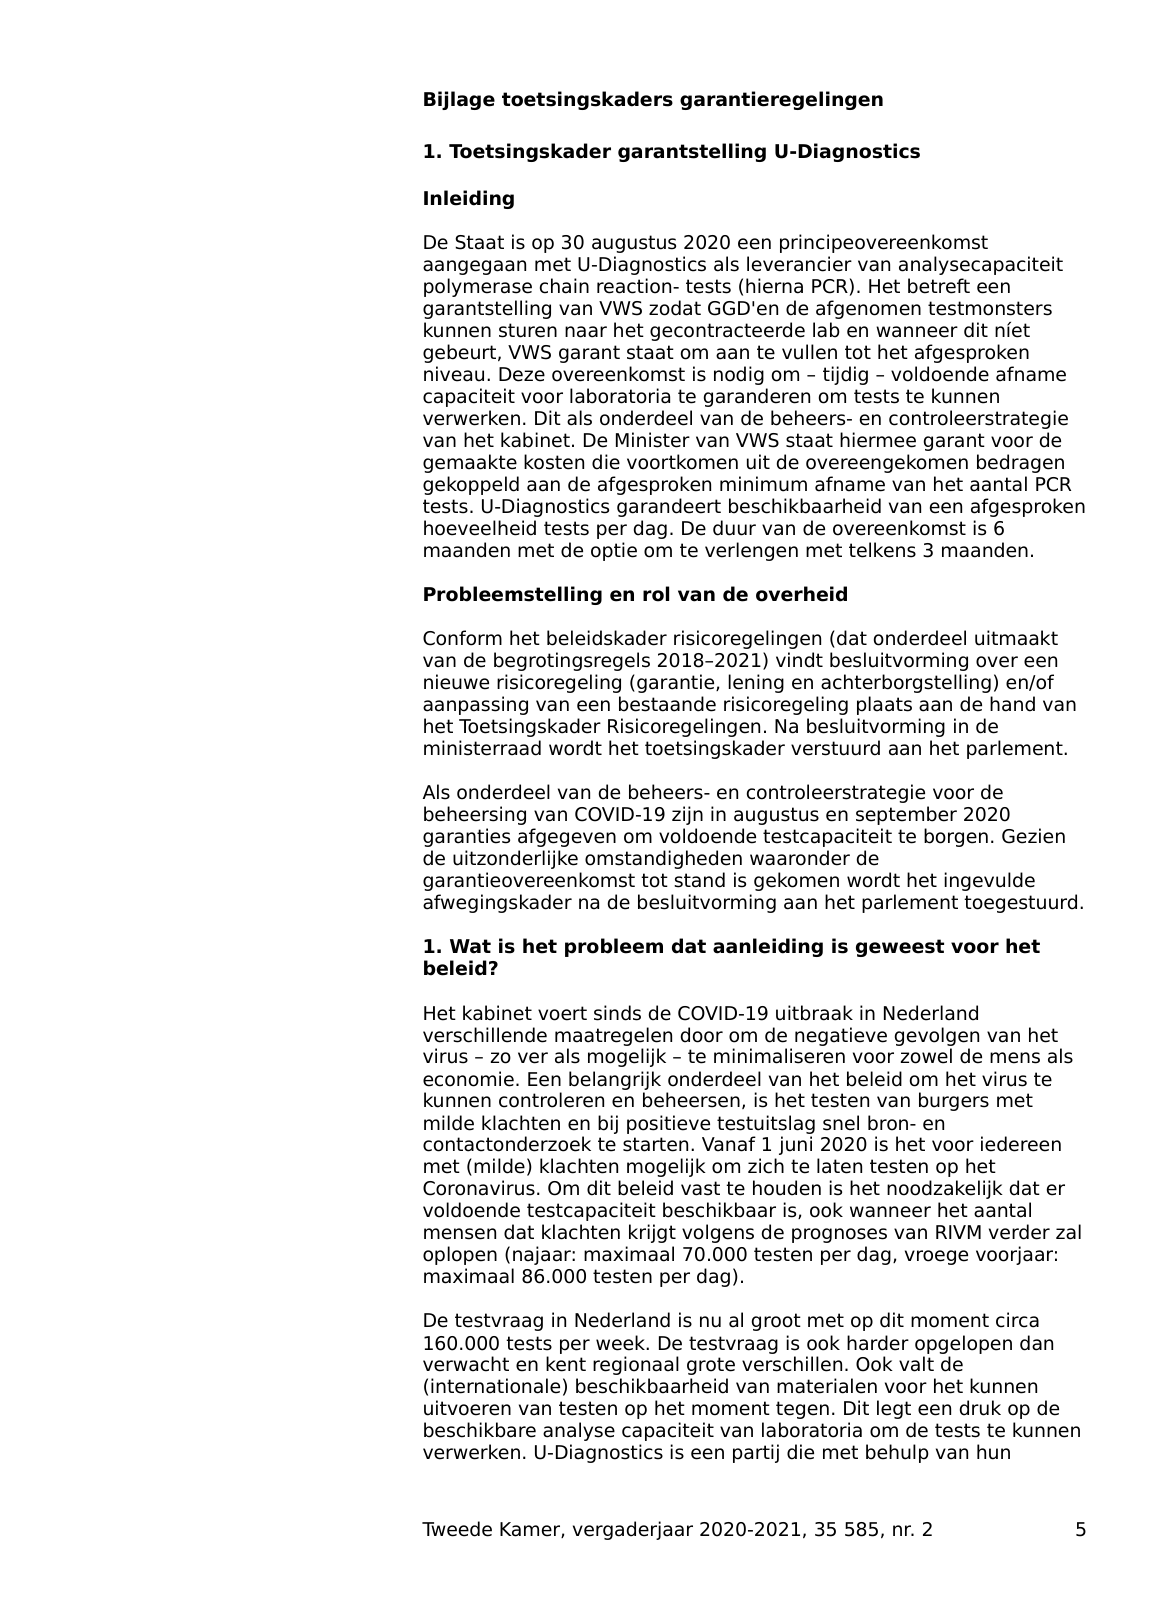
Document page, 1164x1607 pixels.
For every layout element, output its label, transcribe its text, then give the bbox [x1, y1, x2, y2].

subtitle 1. Toetsingskader garantstelling U-Diagnostics [422, 141, 1087, 163]
text De Staat is op 30 augustus 2020 een principeovereenkomst aangegaan met U-Diagnostics als leverancier van analysecapaciteit polymerase chain reaction- tests (hierna PCR). Het betreft een garantstelling van VWS zodat GGD'en de afgenomen testmonsters kunnen sturen naar het gecontracteerde lab en wanneer dit níet gebeurt, VWS garant staat om aan te vullen tot het afgesproken niveau. Deze overeenkomst is nodig om – tijdig – voldoende afname capaciteit voor laboratoria te garanderen om tests te kunnen verwerken. Dit als onderdeel van de beheers- en controleerstrategie van het kabinet. De Minister van VWS staat hiermee garant voor de gemaakte kosten die voortkomen uit de overeengekomen bedragen gekoppeld aan de afgesproken minimum afname van het aantal PCR tests. U-Diagnostics garandeert beschikbaarheid van een afgesproken hoeveelheid tests per dag. De duur van de overeenkomst is 6 maanden met de optie om te verlengen met telkens 3 maanden. [422, 232, 1087, 562]
subtitle Bijlage toetsingskaders garantieregelingen [77, 89, 1087, 111]
subtitle Probleemstelling en rol van de overheid [422, 584, 1087, 606]
subtitle Inleiding [422, 188, 1087, 210]
text Als onderdeel van de beheers- en controleerstrategie voor de beheersing van COVID-19 zijn in augustus en september 2020 garanties afgegeven om voldoende testcapaciteit te borgen. Gezien de uitzonderlijke omstandigheden waaronder de garantieovereenkomst tot stand is gekomen wordt het ingevulde afwegingskader na de besluitvorming aan het parlement toegestuurd. [422, 782, 1087, 914]
text De testvraag in Nederland is nu al groot met op dit moment circa 160.000 tests per week. De testvraag is ook harder opgelopen dan verwacht en kent regionaal grote verschillen. Ook valt de (internationale) beschikbaarheid van materialen voor het kunnen uitvoeren van testen op het moment tegen. Dit legt een druk op de beschikbare analyse capaciteit van laboratoria om de tests te kunnen verwerken. U-Diagnostics is een partij die met behulp van hun [422, 1310, 1087, 1464]
subtitle 1. Wat is het probleem dat aanleiding is geweest voor het beleid? [422, 936, 1087, 980]
text Het kabinet voert sinds de COVID-19 uitbraak in Nederland verschillende maatregelen door om de negatieve gevolgen van het virus – zo ver als mogelijk – te minimaliseren voor zowel de mens als economie. Een belangrijk onderdeel van het beleid om het virus te kunnen controleren en beheersen, is het testen van burgers met milde klachten en bij positieve testuitslag snel bron- en contactonderzoek te starten. Vanaf 1 juni 2020 is het voor iedereen met (milde) klachten mogelijk om zich te laten testen op het Coronavirus. Om dit beleid vast te houden is het noodzakelijk dat er voldoende testcapaciteit beschikbaar is, ook wanneer het aantal mensen dat klachten krijgt volgens de prognoses van RIVM verder zal oplopen (najaar: maximaal 70.000 testen per dag, vroege voorjaar: maximaal 86.000 testen per dag). [422, 1002, 1087, 1288]
text Conform het beleidskader risicoregelingen (dat onderdeel uitmaakt van de begrotingsregels 2018–2021) vindt besluitvorming over een nieuwe risicoregeling (garantie, lening en achterborgstelling) en/of aanpassing van een bestaande risicoregeling plaats aan de hand van het Toetsingskader Risicoregelingen. Na besluitvorming in de ministerraad wordt het toetsingskader verstuurd aan het parlement. [422, 628, 1087, 760]
